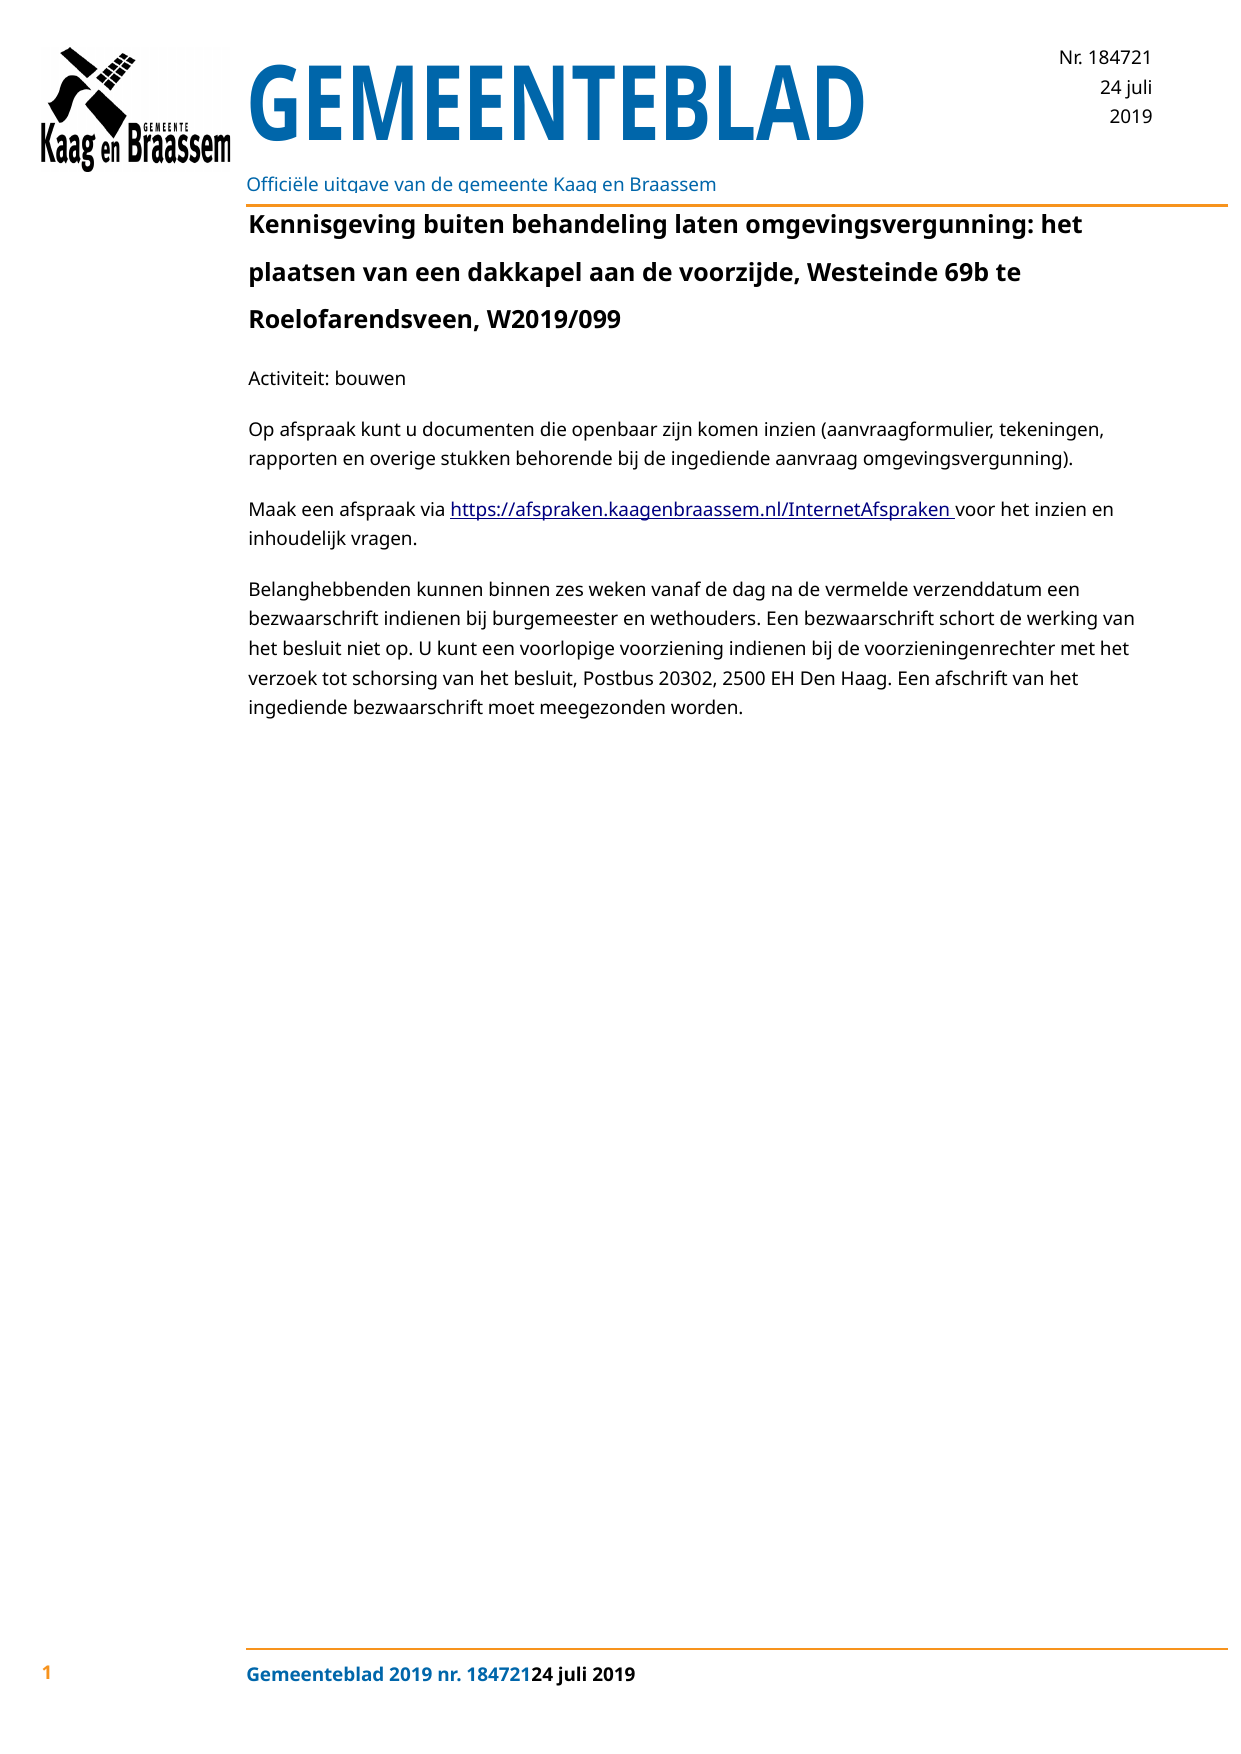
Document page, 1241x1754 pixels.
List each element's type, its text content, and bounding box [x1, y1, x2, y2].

text Belanghebbenden kunnen binnen zes weken vanaf de dag na de vermelde verzenddatum een bezwaarschrift indienen bij burgemeester en wethouders. Een bezwaarschrift schort de werking van het besluit niet op. U kunt een voorlopige voorziening indienen bij de voorzieningenrechter met het verzoek tot schorsing van het besluit, Postbus 20302, 2500 EH Den Haag. Een afschrift van het ingediende bezwaarschrift moet meegezonden worden. [248, 576, 1152, 720]
text Op afspraak kunt u documenten die openbaar zijn komen inzien (aanvraagformulier, tekeningen, rapporten en overige stukken behorende bij de ingediende aanvraag omgevingsvergunning). [248, 416, 1152, 471]
text Maak een afspraak via https://afspraken.kaagenbraassem.nl/InternetAfspraken voor het inzien en inhoudelijk vragen. [248, 496, 1152, 551]
text Kennisgeving buiten behandeling laten omgevingsvergunning: het plaatsen van een dakkapel aan de voorzijde, Westeinde 69b te Roelofarendsveen, W2019/099 [248, 207, 1152, 336]
picture [41, 47, 231, 172]
text Activiteit: bouwen [248, 366, 1152, 391]
